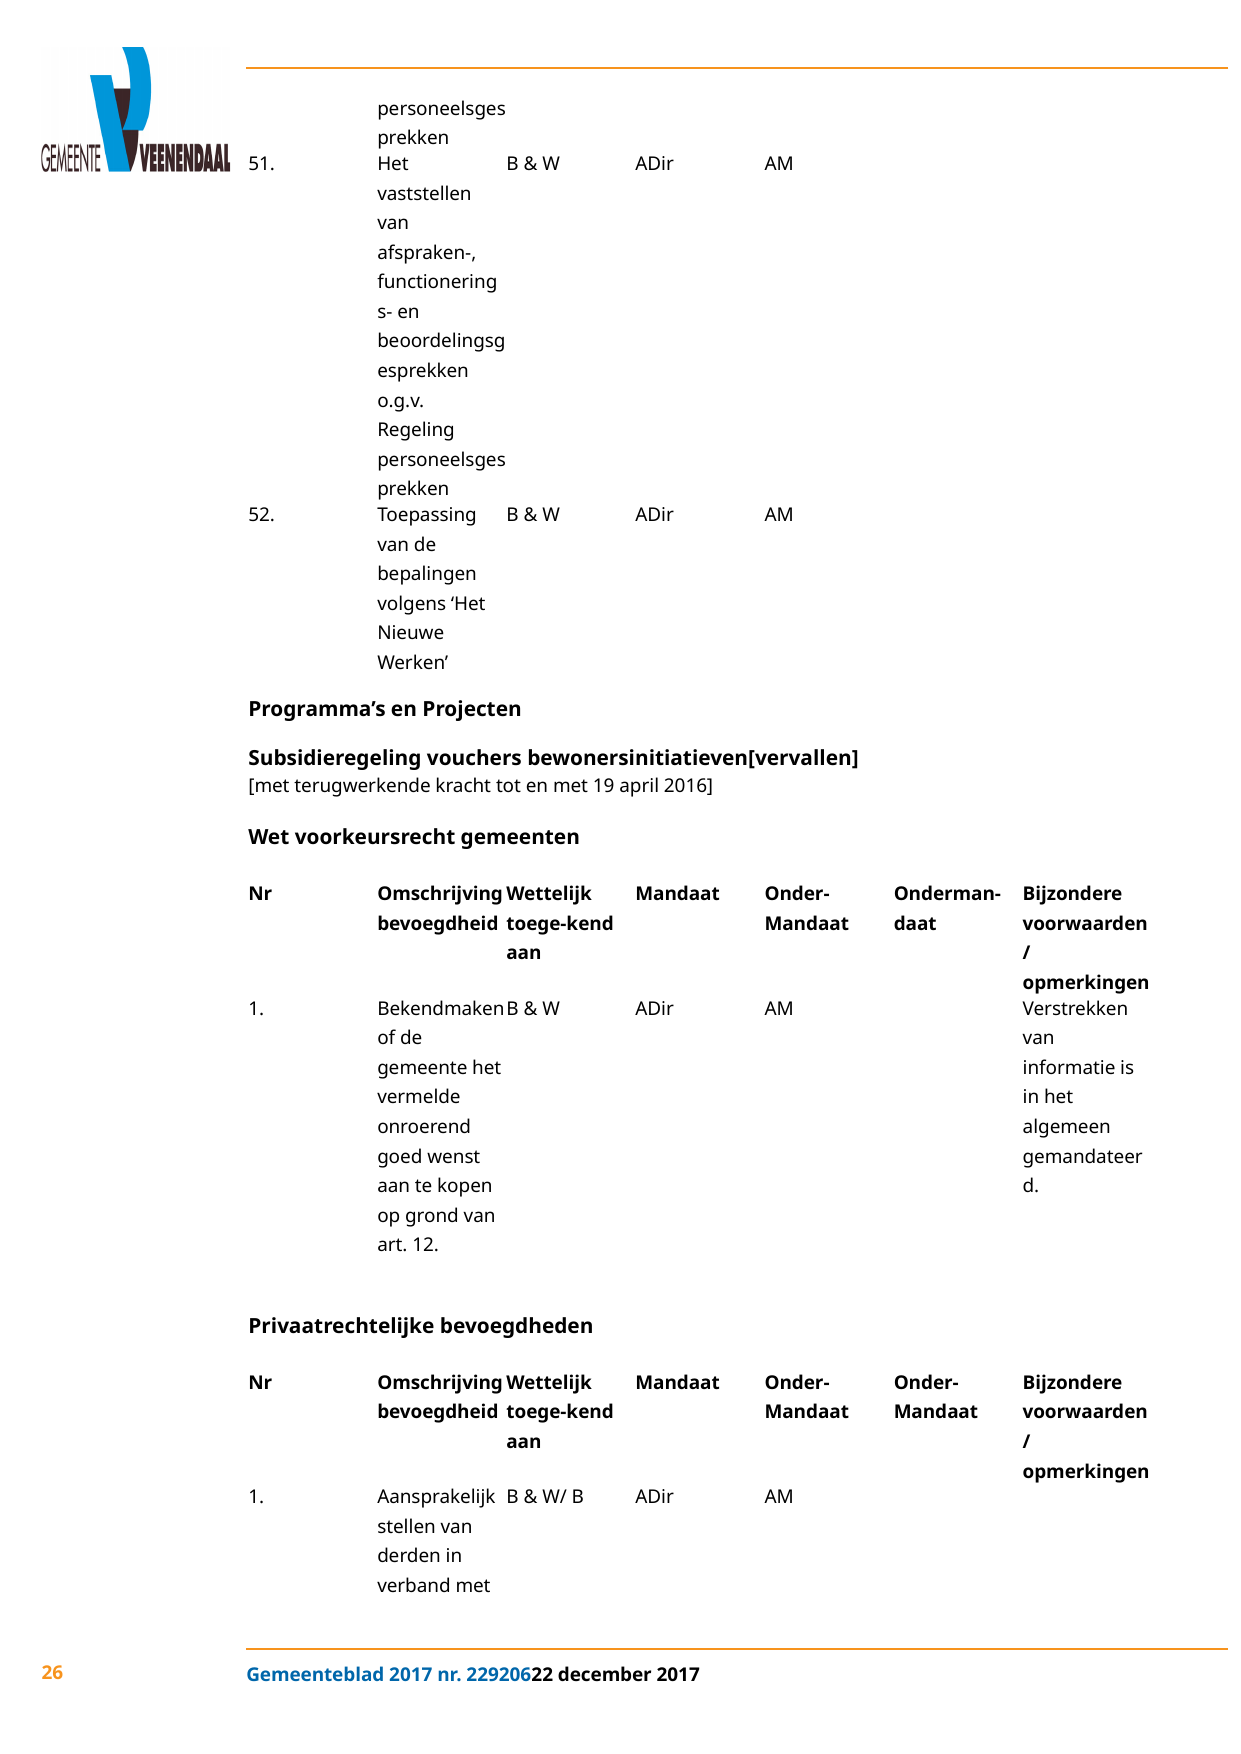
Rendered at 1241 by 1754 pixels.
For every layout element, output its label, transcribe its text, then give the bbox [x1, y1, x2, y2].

picture [123, 47, 231, 172]
table_cell [635, 95, 764, 150]
table_cell [1023, 150, 1152, 501]
table_cell [894, 501, 1022, 675]
table_header Wettelijk toege-kend aan [506, 880, 635, 995]
table_cell B & W [506, 995, 635, 1257]
table_cell [248, 995, 377, 1257]
table_cell Het vaststellen van afspraken-, functionerings- en beoordelingsgesprekken o.g.v. Regeling personeelsgesprekken [377, 150, 506, 501]
table_cell [894, 95, 1022, 150]
table_cell [248, 95, 377, 150]
table_cell B & W/ B [506, 1484, 635, 1598]
table_cell [894, 1484, 1022, 1598]
table_header Bijzondere voorwaarden/ opmerkingen [1023, 1369, 1152, 1483]
table_cell Aansprakelijk stellen van derden in verband met [377, 1484, 506, 1598]
table_cell [764, 95, 893, 150]
table_cell [248, 501, 377, 675]
table_cell [506, 95, 635, 150]
table_cell Toepassing van de bepalingen volgens ‘Het Nieuwe Werken’ [377, 501, 506, 675]
table_cell personeelsgesprekken [377, 95, 506, 150]
table_header Nr [248, 1369, 377, 1483]
table_cell [1023, 95, 1152, 150]
table_cell Bekendmaken of de gemeente het vermelde onroerend goed wenst aan te kopen op grond van art. 12. [377, 995, 506, 1257]
table_cell B & W [506, 501, 635, 675]
table_cell AM [764, 150, 893, 501]
table_header Mandaat [635, 1369, 764, 1483]
table_cell ADir [635, 995, 764, 1257]
table_cell [1023, 1484, 1152, 1598]
table_cell [248, 150, 377, 501]
table_header Nr [248, 880, 377, 995]
table_header Onder- Mandaat [764, 880, 893, 995]
text Wet voorkeursrecht gemeenten [248, 822, 1152, 851]
table_header Omschrijving bevoegdheid [377, 1369, 506, 1483]
text Programma’s en Projecten [248, 694, 1152, 723]
table_cell B & W [506, 150, 635, 501]
table_cell ADir [635, 1484, 764, 1598]
text Subsidieregeling vouchers bewonersinitiatieven[vervallen] [248, 743, 1152, 772]
table_cell Verstrekken van informatie is in het algemeen gemandateerd. [1023, 995, 1152, 1257]
table_header Onderman-daat [894, 880, 1022, 995]
table_header Onder- Mandaat [764, 1369, 893, 1483]
table_cell [248, 1484, 377, 1598]
table_header Mandaat [635, 880, 764, 995]
table_header Onder- Mandaat [894, 1369, 1022, 1483]
table_cell AM [764, 501, 893, 675]
table_cell ADir [635, 501, 764, 675]
table_cell ADir [635, 150, 764, 501]
table_cell AM [764, 995, 893, 1257]
picture [41, 47, 130, 172]
table_cell [894, 150, 1022, 501]
text [met terugwerkende kracht tot en met 19 april 2016] [248, 772, 1152, 798]
table_header Wettelijk toege-kend aan [506, 1369, 635, 1483]
table_cell [1023, 501, 1152, 675]
table_header Bijzondere voorwaarden/ opmerkingen [1023, 880, 1152, 995]
table_header Omschrijving bevoegdheid [377, 880, 506, 995]
table_cell [894, 995, 1022, 1257]
text Privaatrechtelijke bevoegdheden [248, 1311, 1152, 1339]
table_cell AM [764, 1484, 893, 1598]
